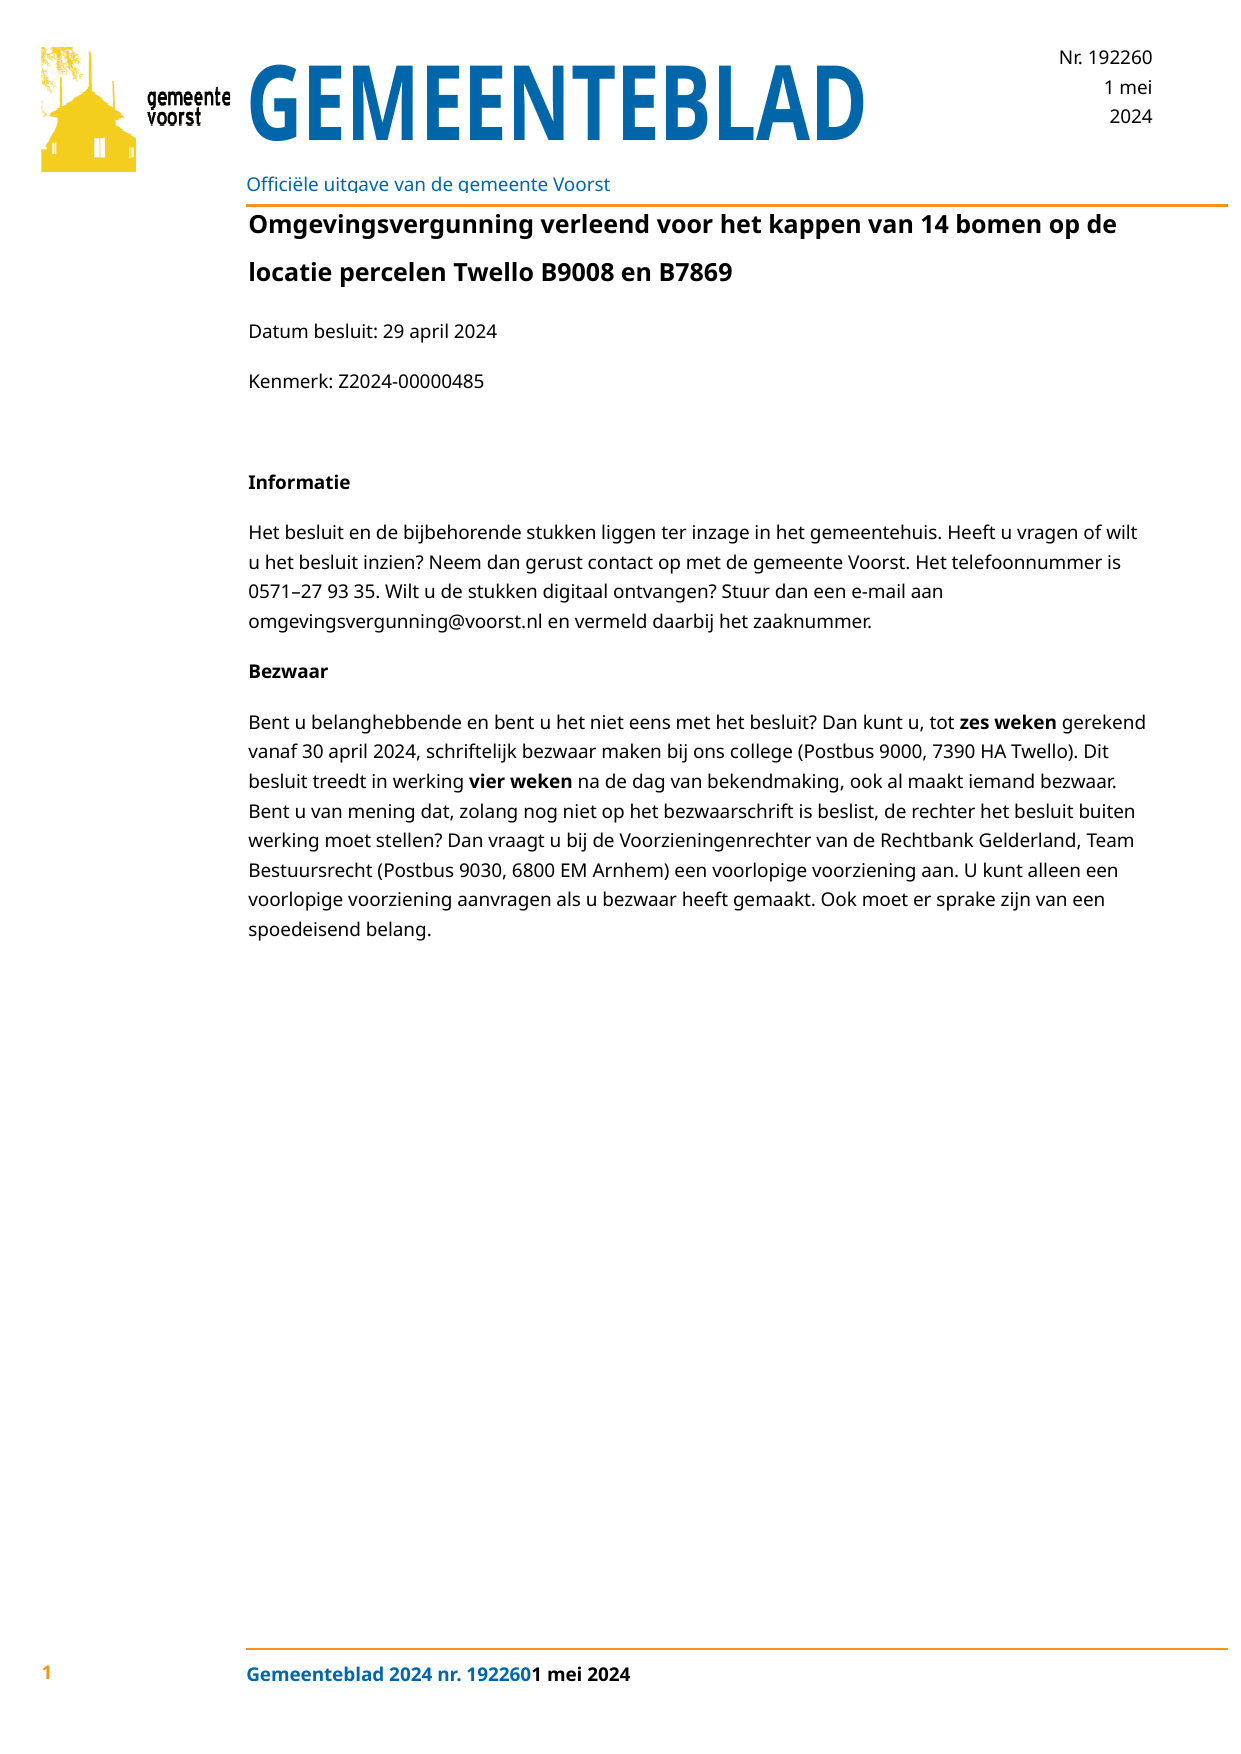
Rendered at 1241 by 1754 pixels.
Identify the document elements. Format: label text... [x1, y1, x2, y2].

text Kenmerk: Z2024-00000485 [248, 368, 1152, 394]
text Bent u belanghebbende en bent u het niet eens met het besluit? Dan kunt u, tot zes weken gerekend vanaf 30 april 2024, schriftelijk bezwaar maken bij ons college (Postbus 9000, 7390 HA Twello). Dit besluit treedt in werking vier weken na de dag van bekendmaking, ook al maakt iemand bezwaar. Bent u van mening dat, zolang nog niet op het bezwaarschrift is beslist, de rechter het besluit buiten werking moet stellen? Dan vraagt u bij de Voorzieningenrechter van de Rechtbank Gelderland, Team Bestuursrecht (Postbus 9030, 6800 EM Arnhem) een voorlopige voorziening aan. U kunt alleen een voorlopige voorziening aanvragen als u bezwaar heeft gemaakt. Ook moet er sprake zijn van een spoedeisend belang. [248, 709, 1152, 942]
text Informatie [248, 469, 1152, 495]
text Het besluit en de bijbehorende stukken liggen ter inzage in het gemeentehuis. Heeft u vragen of wilt u het besluit inzien? Neem dan gerust contact op met de gemeente Voorst. Het telefoonnummer is 0571–27 93 35. Wilt u de stukken digitaal ontvangen? Stuur dan een e-mail aan omgevingsvergunning@voorst.nl en vermeld daarbij het zaaknummer. [248, 519, 1152, 634]
picture [41, 47, 231, 172]
text Bezwaar [248, 659, 1152, 684]
text Datum besluit: 29 april 2024 [248, 318, 1152, 344]
text Omgevingsvergunning verleend voor het kappen van 14 bomen op de locatie percelen Twello B9008 en B7869 [248, 207, 1152, 288]
